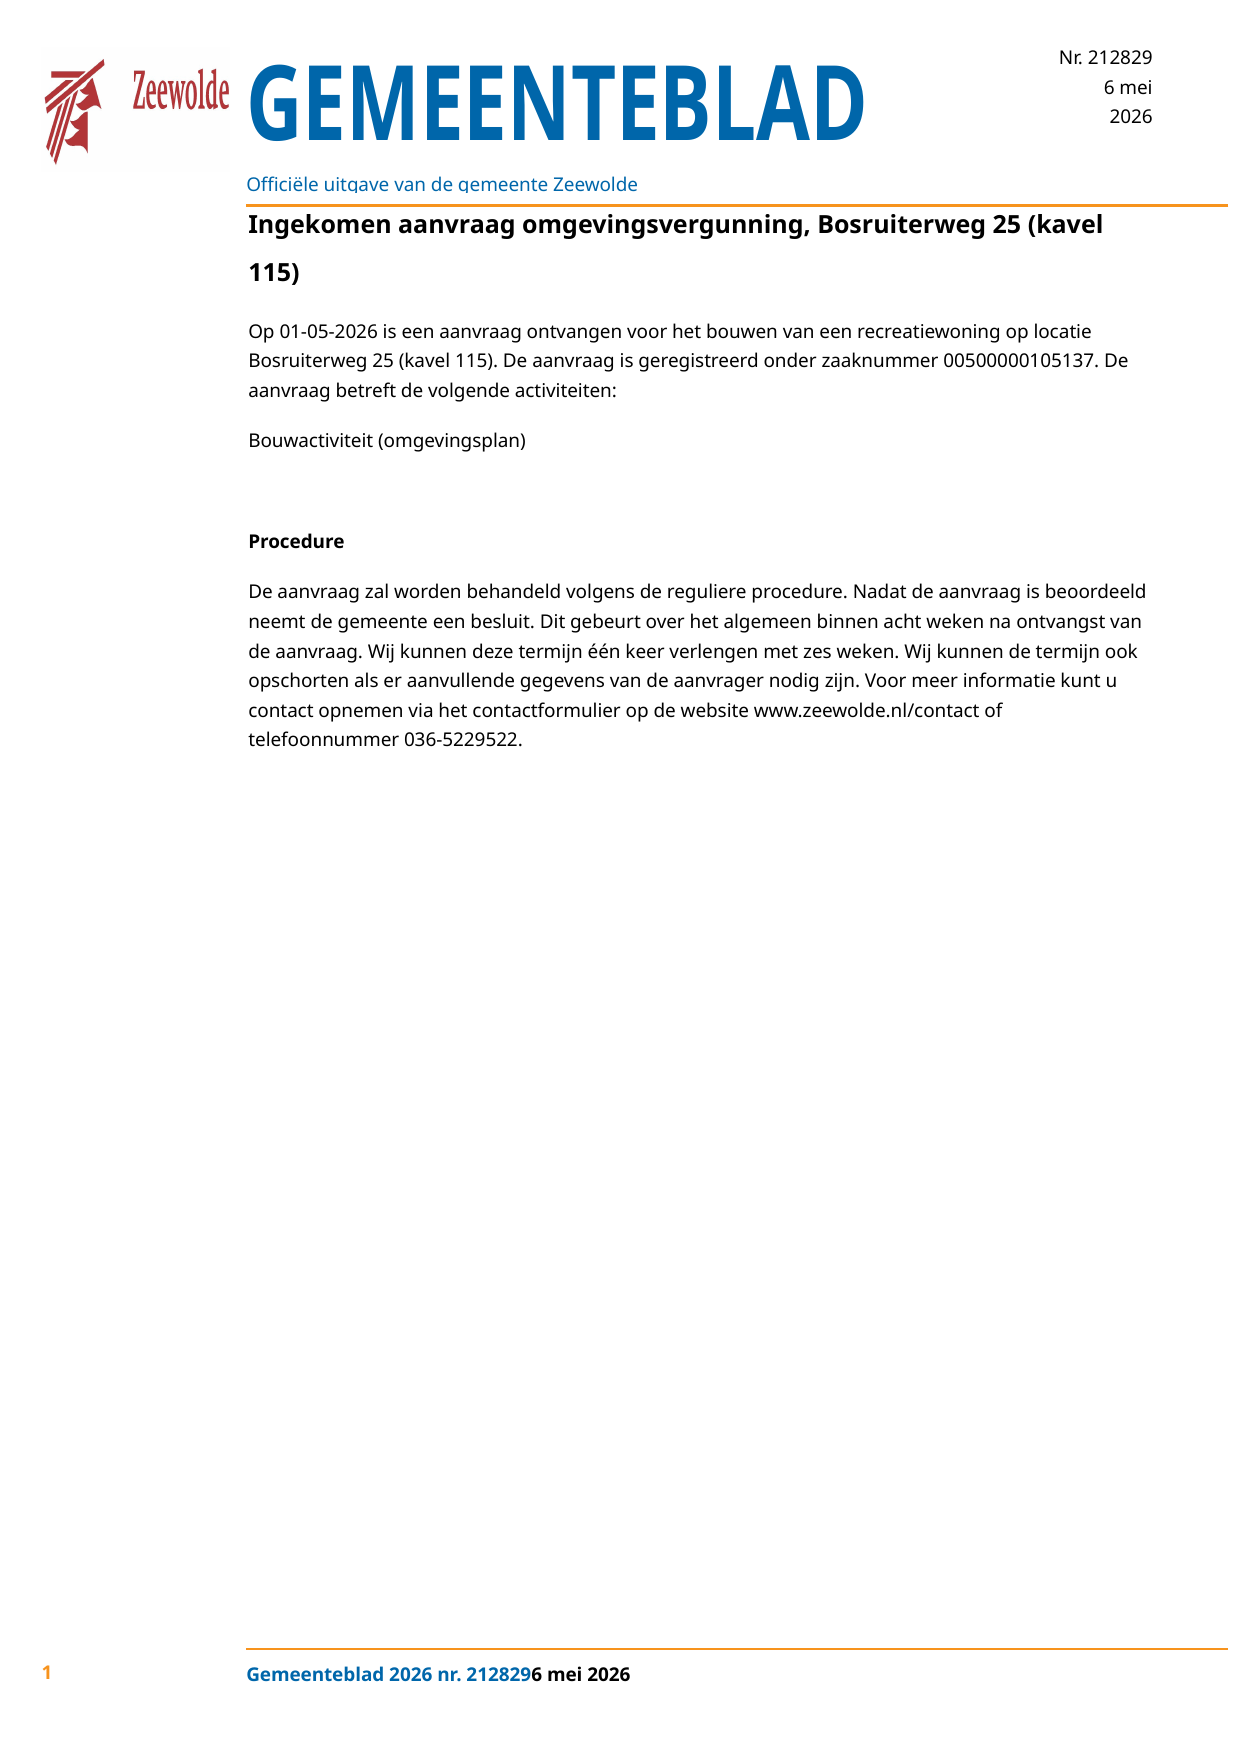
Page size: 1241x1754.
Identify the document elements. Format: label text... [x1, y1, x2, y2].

text Bouwactiviteit (omgevingsplan) [248, 427, 1152, 453]
text Procedure [248, 528, 1152, 554]
text De aanvraag zal worden behandeld volgens de reguliere procedure. Nadat de aanvraag is beoordeeld neemt de gemeente een besluit. Dit gebeurt over het algemeen binnen acht weken na ontvangst van de aanvraag. Wij kunnen deze termijn één keer verlengen met zes weken. Wij kunnen de termijn ook opschorten als er aanvullende gegevens van de aanvrager nodig zijn. Voor meer informatie kunt u contact opnemen via het contactformulier op de website www.zeewolde.nl/contact of telefoonnummer 036-5229522. [248, 579, 1152, 752]
picture [41, 47, 231, 172]
text Ingekomen aanvraag omgevingsvergunning, Bosruiterweg 25 (kavel 115) [248, 207, 1152, 288]
text Op 01-05-2026 is een aanvraag ontvangen voor het bouwen van een recreatiewoning op locatie Bosruiterweg 25 (kavel 115). De aanvraag is geregistreerd onder zaaknummer 00500000105137. De aanvraag betreft de volgende activiteiten: [248, 318, 1152, 403]
